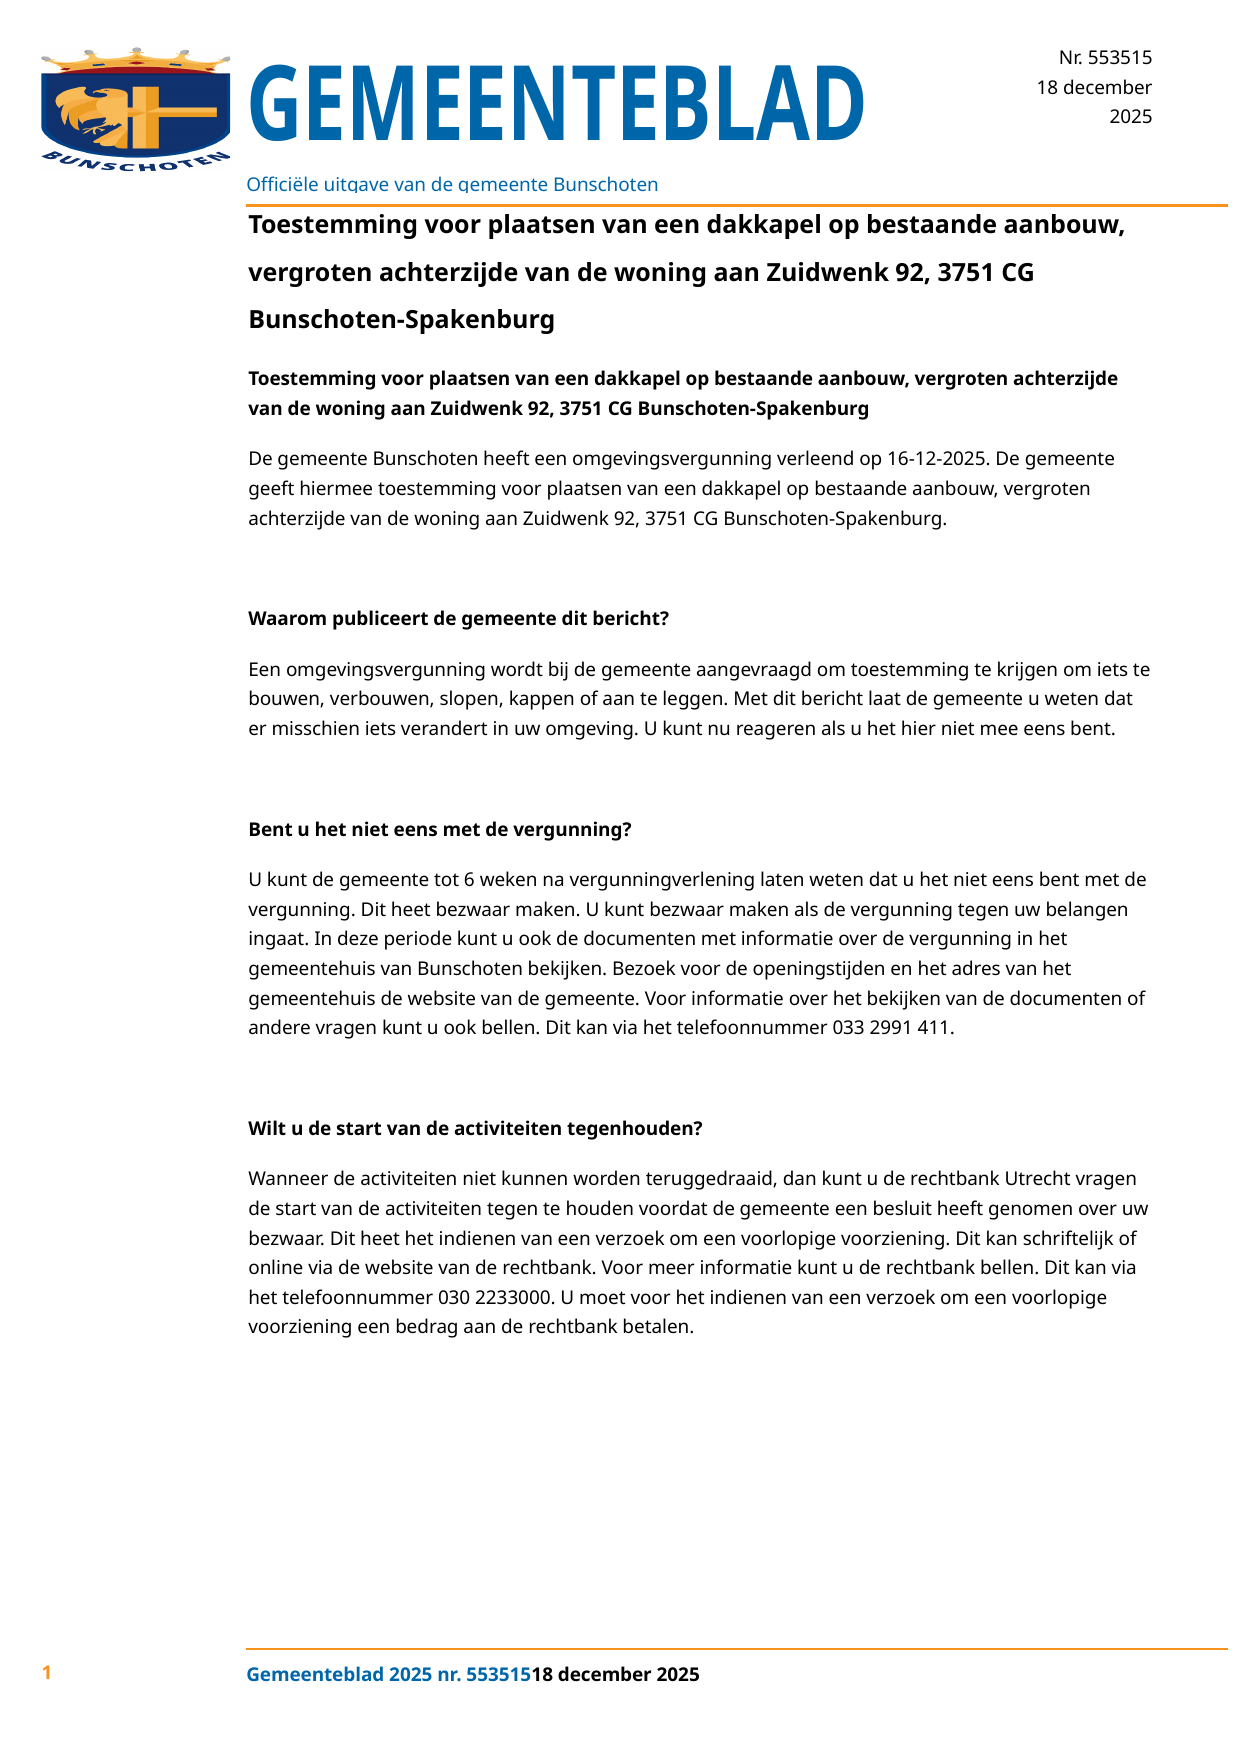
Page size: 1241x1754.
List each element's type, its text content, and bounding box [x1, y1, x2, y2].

text Wanneer de activiteiten niet kunnen worden teruggedraaid, dan kunt u de rechtbank Utrecht vragen de start van de activiteiten tegen te houden voordat de gemeente een besluit heeft genomen over uw bezwaar. Dit heet het indienen van een verzoek om een voorlopige voorziening. Dit kan schriftelijk of online via de website van de rechtbank. Voor meer informatie kunt u de rechtbank bellen. Dit kan via het telefoonnummer 030 2233000. U moet voor het indienen van een verzoek om een voorlopige voorziening een bedrag aan de rechtbank betalen. [248, 1166, 1152, 1339]
text Wilt u de start van de activiteiten tegenhouden? [248, 1115, 1152, 1141]
text Bent u het niet eens met de vergunning? [248, 816, 1152, 842]
text De gemeente Bunschoten heeft een omgevingsvergunning verleend op 16-12-2025. De gemeente geeft hiermee toestemming voor plaatsen van een dakkapel op bestaande aanbouw, vergroten achterzijde van de woning aan Zuidwenk 92, 3751 CG Bunschoten-Spakenburg. [248, 446, 1152, 530]
text U kunt de gemeente tot 6 weken na vergunningverlening laten weten dat u het niet eens bent met de vergunning. Dit heet bezwaar maken. U kunt bezwaar maken als de vergunning tegen uw belangen ingaat. In deze periode kunt u ook de documenten met informatie over de vergunning in het gemeentehuis van Bunschoten bekijken. Bezoek voor de openingstijden en het adres van het gemeentehuis de website van de gemeente. Voor informatie over het bekijken van de documenten of andere vragen kunt u ook bellen. Dit kan via het telefoonnummer 033 2991 411. [248, 866, 1152, 1040]
text Waarom publiceert de gemeente dit bericht? [248, 606, 1152, 631]
text Een omgevingsvergunning wordt bij de gemeente aangevraagd om toestemming te krijgen om iets te bouwen, verbouwen, slopen, kappen of aan te leggen. Met dit bericht laat de gemeente u weten dat er misschien iets verandert in uw omgeving. U kunt nu reageren als u het hier niet mee eens bent. [248, 656, 1152, 741]
picture [41, 47, 231, 172]
text Toestemming voor plaatsen van een dakkapel op bestaande aanbouw, vergroten achterzijde van de woning aan Zuidwenk 92, 3751 CG Bunschoten-Spakenburg [248, 366, 1152, 421]
text Toestemming voor plaatsen van een dakkapel op bestaande aanbouw, vergroten achterzijde van de woning aan Zuidwenk 92, 3751 CG Bunschoten-Spakenburg [248, 207, 1152, 336]
